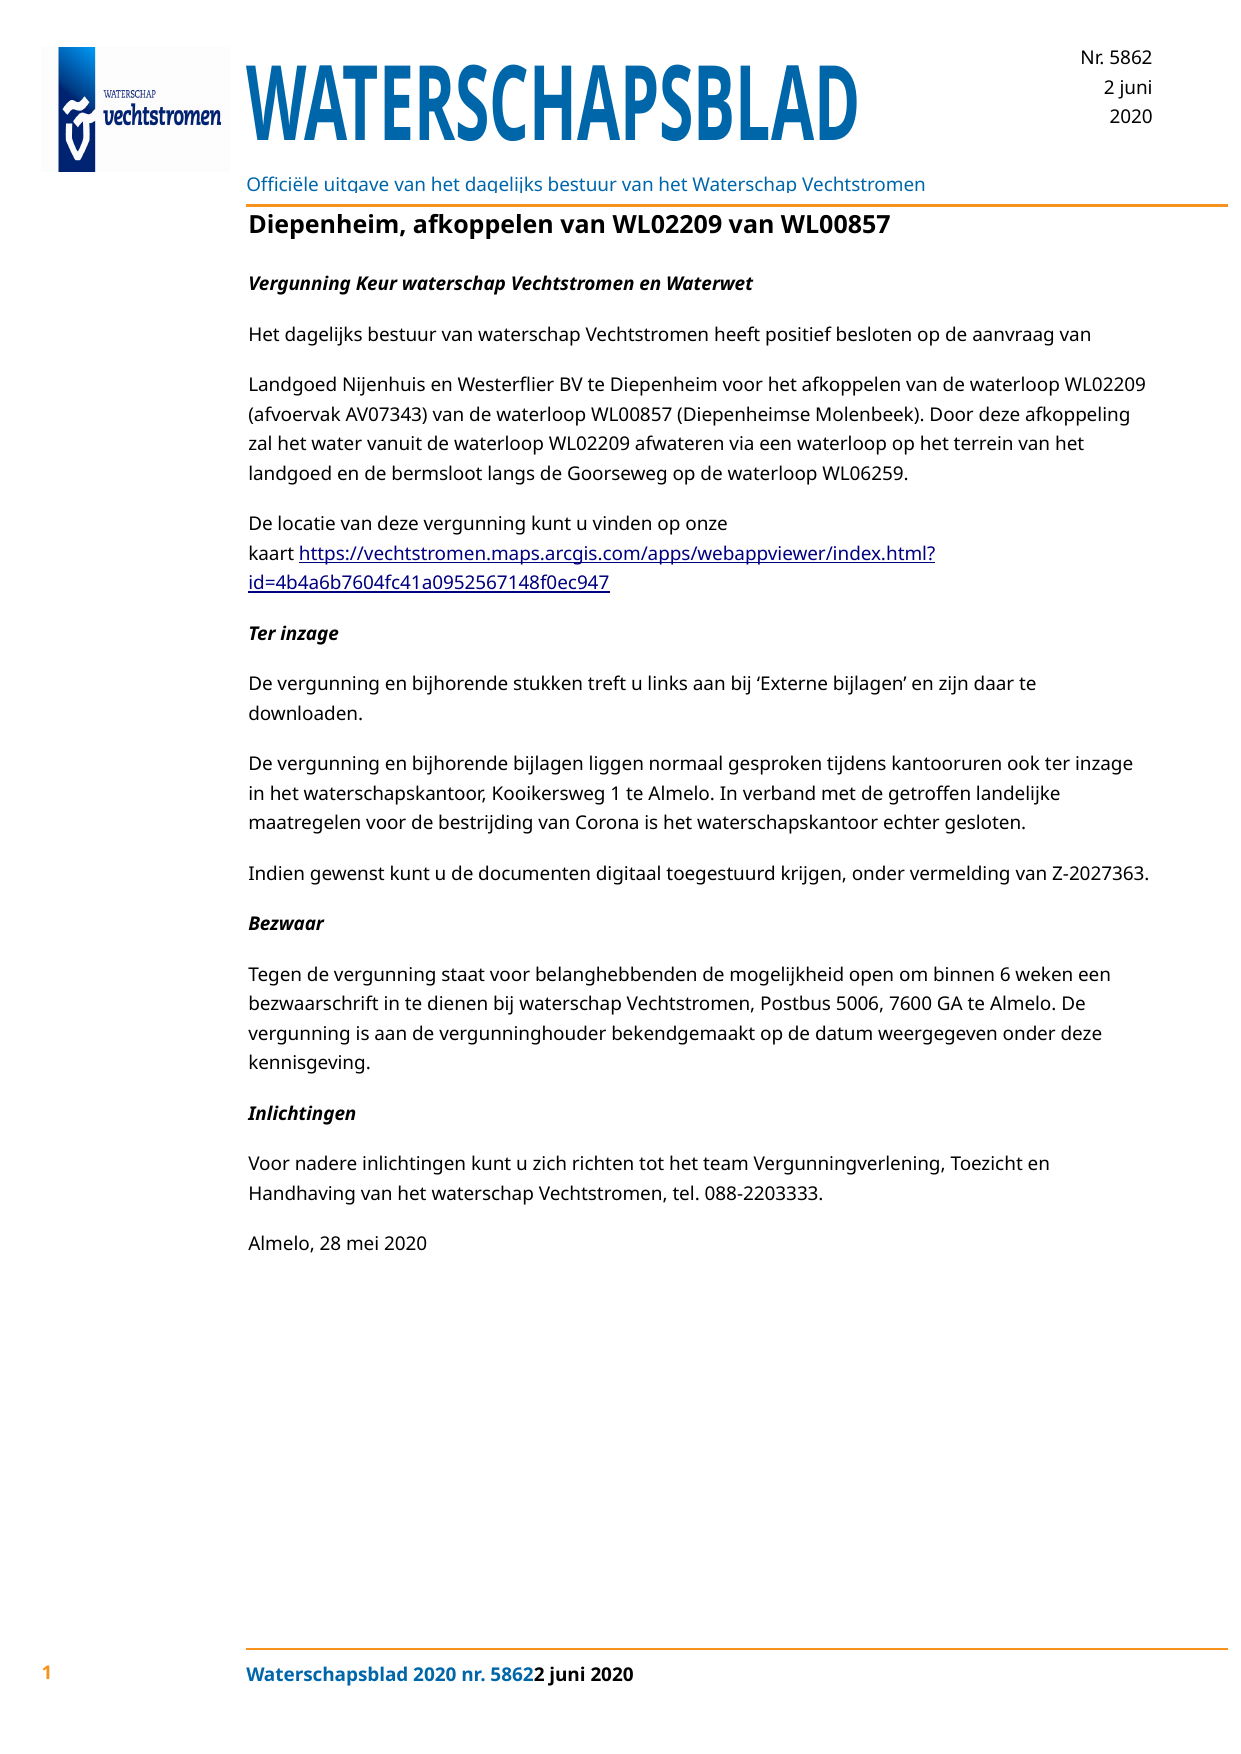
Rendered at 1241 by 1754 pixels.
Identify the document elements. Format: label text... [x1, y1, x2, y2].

text De vergunning en bijhorende bijlagen liggen normaal gesproken tijdens kantooruren ook ter inzage in het waterschapskantoor, Kooikersweg 1 te Almelo. In verband met de getroffen landelijke maatregelen voor de bestrijding van Corona is het waterschapskantoor echter gesloten. [248, 750, 1152, 835]
text Bezwaar [248, 910, 1152, 936]
text Voor nadere inlichtingen kunt u zich richten tot het team Vergunningverlening, Toezicht en Handhaving van het waterschap Vechtstromen, tel. 088-2203333. [248, 1150, 1152, 1206]
picture [41, 47, 231, 172]
text De locatie van deze vergunning kunt u vinden op onze kaart https://vechtstromen.maps.arcgis.com/apps/webappviewer/index.html?id=4b4a6b7604fc41a0952567148f0ec947 [248, 510, 1152, 595]
text Tegen de vergunning staat voor belanghebbenden de mogelijkheid open om binnen 6 weken een bezwaarschrift in te dienen bij waterschap Vechtstromen, Postbus 5006, 7600 GA te Almelo. De vergunning is aan de vergunninghouder bekendgemaakt op de datum weergegeven onder deze kennisgeving. [248, 961, 1152, 1075]
text Inlichtingen [248, 1100, 1152, 1126]
text Landgoed Nijenhuis en Westerflier BV te Diepenheim voor het afkoppelen van de waterloop WL02209 (afvoervak AV07343) van de waterloop WL00857 (Diepenheimse Molenbeek). Door deze afkoppeling zal het water vanuit de waterloop WL02209 afwateren via een waterloop op het terrein van het landgoed en de bermsloot langs de Goorseweg op de waterloop WL06259. [248, 371, 1152, 486]
text Het dagelijks bestuur van waterschap Vechtstromen heeft positief besloten op de aanvraag van [248, 321, 1152, 346]
text Ter inzage [248, 620, 1152, 646]
text Almelo, 28 mei 2020 [248, 1230, 1152, 1256]
text De vergunning en bijhorende stukken treft u links aan bij ‘Externe bijlagen’ en zijn daar te downloaden. [248, 670, 1152, 726]
text Indien gewenst kunt u de documenten digitaal toegestuurd krijgen, onder vermelding van Z-2027363. [248, 860, 1152, 886]
text Vergunning Keur waterschap Vechtstromen en Waterwet [248, 270, 1152, 296]
text Diepenheim, afkoppelen van WL02209 van WL00857 [248, 207, 1152, 241]
